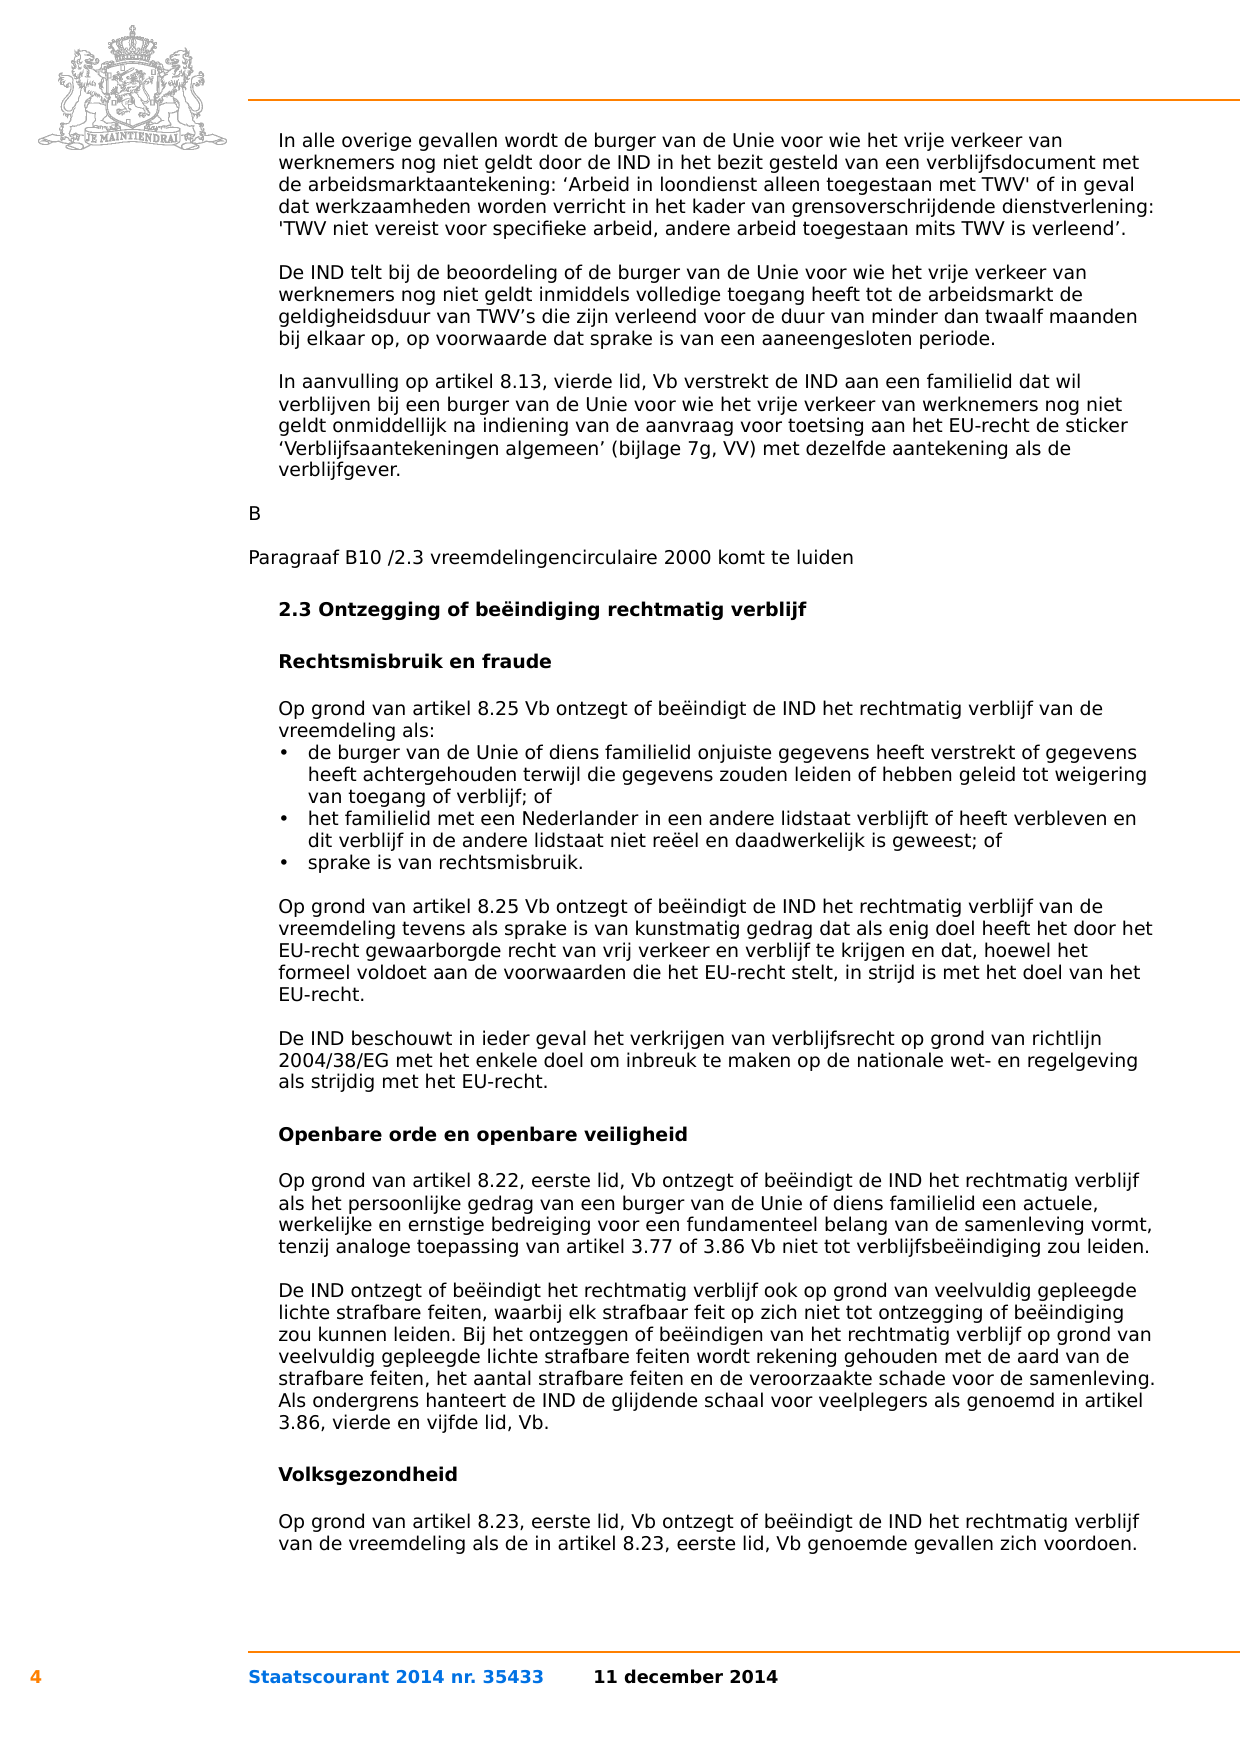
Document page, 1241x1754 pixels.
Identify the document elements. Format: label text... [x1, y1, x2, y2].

text Op grond van artikel 8.22, eerste lid, Vb ontzegt of beëindigt de IND het rechtmatig verblijf als het persoonlijke gedrag van een burger van de Unie of diens familielid een actuele, werkelijke en ernstige bedreiging voor een fundamenteel belang van de samenleving vormt, tenzij analoge toepassing van artikel 3.77 of 3.86 Vb niet tot verblijfsbeëindiging zou leiden. [278, 1170, 1163, 1258]
text • de burger van de Unie of diens familielid onjuiste gegevens heeft verstrekt of gegevens heeft achtergehouden terwijl die gegevens zouden leiden of hebben geleid tot weigering van toegang of verblijf; of [278, 742, 1163, 808]
subtitle Rechtsmisbruik en fraude [278, 651, 1163, 673]
subtitle 2.3 Ontzegging of beëindiging rechtmatig verblijf [278, 599, 1163, 621]
subtitle Volksgezondheid [278, 1464, 1163, 1486]
subtitle Openbare orde en openbare veiligheid [278, 1123, 1163, 1145]
text • het familielid met een Nederlander in een andere lidstaat verblijft of heeft verbleven en dit verblijf in de andere lidstaat niet reëel en daadwerkelijk is geweest; of [278, 808, 1163, 852]
text Op grond van artikel 8.25 Vb ontzegt of beëindigt de IND het rechtmatig verblijf van de vreemdeling tevens als sprake is van kunstmatig gedrag dat als enig doel heeft het door het EU-recht gewaarborgde recht van vrij verkeer en verblijf te krijgen en dat, hoewel het formeel voldoet aan de voorwaarden die het EU-recht stelt, in strijd is met het doel van het EU-recht. [278, 896, 1163, 1006]
text In aanvulling op artikel 8.13, vierde lid, Vb verstrekt de IND aan een familielid dat wil verblijven bij een burger van de Unie voor wie het vrije verkeer van werknemers nog niet geldt onmiddellijk na indiening van de aanvraag voor toetsing aan het EU-recht de sticker ‘Verblijfsaantekeningen algemeen’ (bijlage 7g, VV) met dezelfde aantekening als de verblijfgever. [278, 371, 1163, 481]
text Op grond van artikel 8.25 Vb ontzegt of beëindigt de IND het rechtmatig verblijf van de vreemdeling als: [278, 698, 1163, 742]
text • sprake is van rechtsmisbruik. [278, 852, 1163, 874]
text Op grond van artikel 8.23, eerste lid, Vb ontzegt of beëindigt de IND het rechtmatig verblijf van de vreemdeling als de in artikel 8.23, eerste lid, Vb genoemde gevallen zich voordoen. [278, 1511, 1163, 1555]
text Paragraaf B10 /2.3 vreemdelingencirculaire 2000 komt te luiden [248, 547, 1163, 569]
text In alle overige gevallen wordt de burger van de Unie voor wie het vrije verkeer van werknemers nog niet geldt door de IND in het bezit gesteld van een verblijfsdocument met de arbeidsmarktaantekening: ‘Arbeid in loondienst alleen toegestaan met TWV' of in geval dat werkzaamheden worden verricht in het kader van grensoverschrijdende dienstverlening: 'TWV niet vereist voor specifieke arbeid, andere arbeid toegestaan mits TWV is verleend’. [278, 130, 1163, 240]
text De IND beschouwt in ieder geval het verkrijgen van verblijfsrecht op grond van richtlijn 2004/38/EG met het enkele doel om inbreuk te maken op de nationale wet- en regelgeving als strijdig met het EU-recht. [278, 1027, 1163, 1093]
text B [248, 503, 1163, 525]
text De IND ontzegt of beëindigt het rechtmatig verblijf ook op grond van veelvuldig gepleegde lichte strafbare feiten, waarbij elk strafbaar feit op zich niet tot ontzegging of beëindiging zou kunnen leiden. Bij het ontzeggen of beëindigen van het rechtmatig verblijf op grond van veelvuldig gepleegde lichte strafbare feiten wordt rekening gehouden met de aard van de strafbare feiten, het aantal strafbare feiten en de veroorzaakte schade voor de samenleving. Als ondergrens hanteert de IND de glijdende schaal voor veelplegers als genoemd in artikel 3.86, vierde en vijfde lid, Vb. [278, 1280, 1163, 1434]
text De IND telt bij de beoordeling of de burger van de Unie voor wie het vrije verkeer van werknemers nog niet geldt inmiddels volledige toegang heeft tot de arbeidsmarkt de geldigheidsduur van TWV’s die zijn verleend voor de duur van minder dan twaalf maanden bij elkaar op, op voorwaarde dat sprake is van een aaneengesloten periode. [278, 262, 1163, 349]
picture [38, 25, 227, 150]
